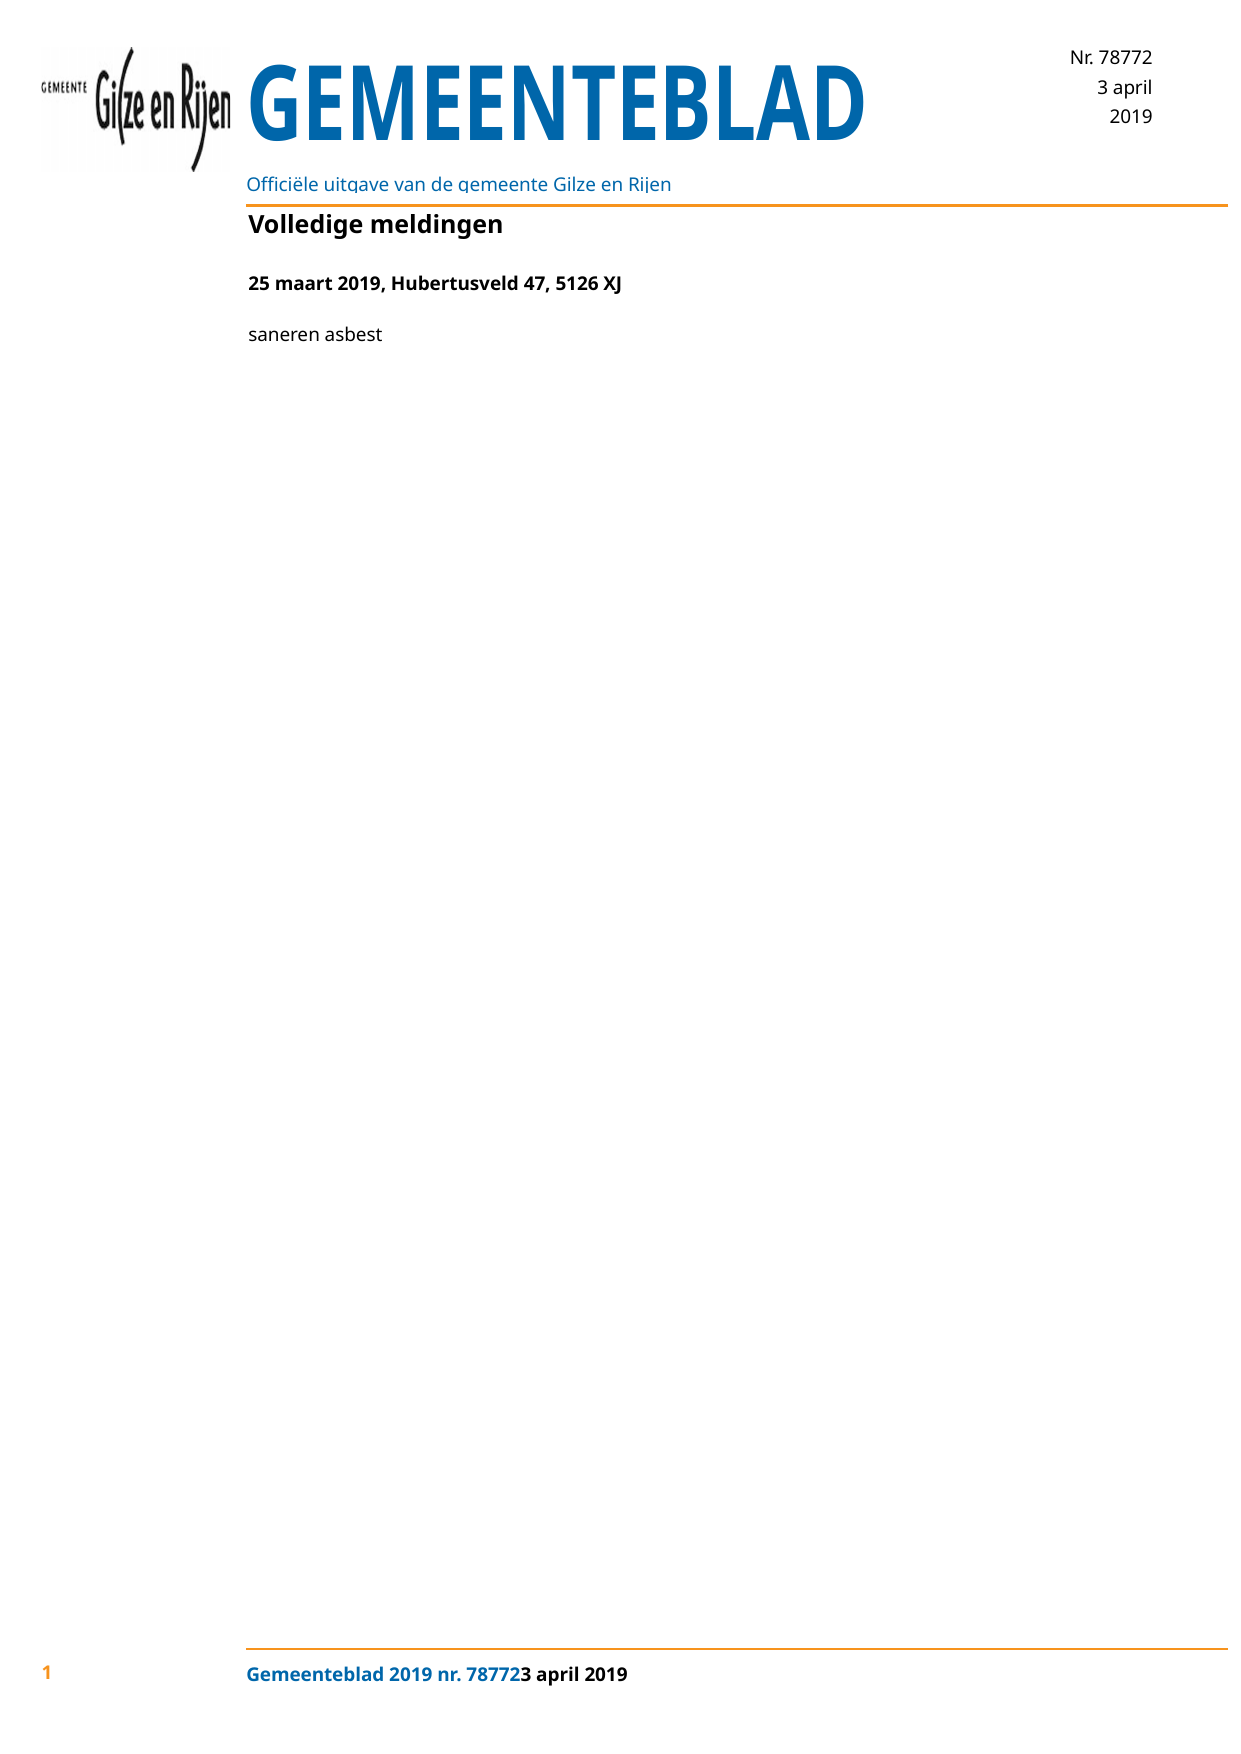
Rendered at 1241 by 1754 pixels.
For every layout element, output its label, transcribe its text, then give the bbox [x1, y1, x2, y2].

text 25 maart 2019, Hubertusveld 47, 5126 XJ [248, 270, 1152, 296]
text saneren asbest [248, 321, 1152, 346]
picture [41, 47, 231, 172]
text Volledige meldingen [248, 207, 1152, 241]
